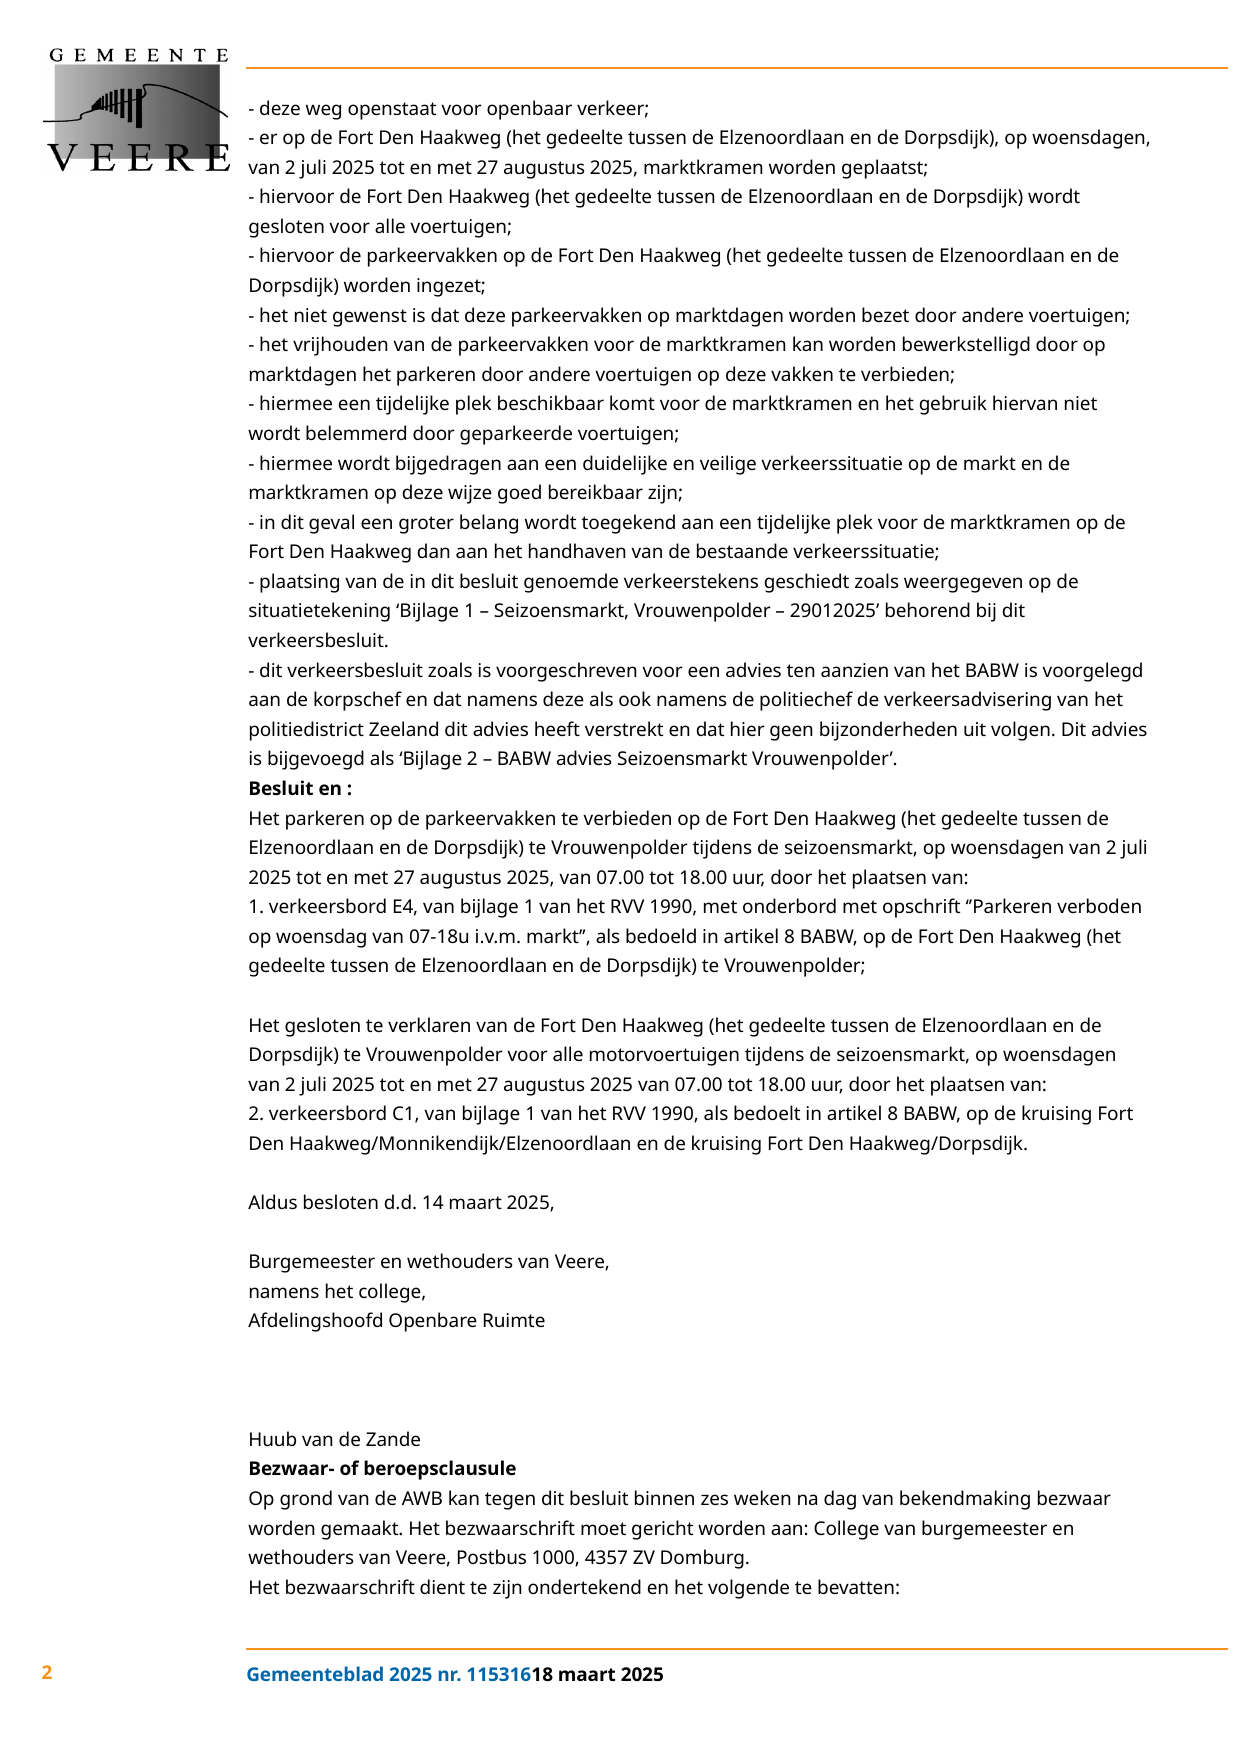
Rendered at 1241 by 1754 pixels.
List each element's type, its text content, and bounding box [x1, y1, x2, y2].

text - er op de Fort Den Haakweg (het gedeelte tussen de Elzenoordlaan en de Dorpsdijk), op woensdagen, van 2 juli 2025 tot en met 27 augustus 2025, marktkramen worden geplaatst; [248, 124, 1152, 180]
text - het vrijhouden van de parkeervakken voor de marktkramen kan worden bewerkstelligd door op marktdagen het parkeren door andere voertuigen op deze vakken te verbieden; [248, 331, 1152, 387]
picture [41, 47, 231, 172]
text Besluit en : [248, 775, 1152, 801]
text Het parkeren op de parkeervakken te verbieden op de Fort Den Haakweg (het gedeelte tussen de Elzenoordlaan en de Dorpsdijk) te Vrouwenpolder tijdens de seizoensmarkt, op woensdagen van 2 juli 2025 tot en met 27 augustus 2025, van 07.00 tot 18.00 uur, door het plaatsen van: [248, 805, 1152, 890]
text - hiermee wordt bijgedragen aan een duidelijke en veilige verkeerssituatie op de markt en de marktkramen op deze wijze goed bereikbaar zijn; [248, 450, 1152, 505]
text Op grond van de AWB kan tegen dit besluit binnen zes weken na dag van bekendmaking bezwaar worden gemaakt. Het bezwaarschrift moet gericht worden aan: College van burgemeester en wethouders van Veere, Postbus 1000, 4357 ZV Domburg. [248, 1485, 1152, 1570]
text Het gesloten te verklaren van de Fort Den Haakweg (het gedeelte tussen de Elzenoordlaan en de Dorpsdijk) te Vrouwenpolder voor alle motorvoertuigen tijdens de seizoensmarkt, op woensdagen van 2 juli 2025 tot en met 27 augustus 2025 van 07.00 tot 18.00 uur, door het plaatsen van: [248, 1012, 1152, 1097]
text - deze weg openstaat voor openbaar verkeer; [248, 95, 1152, 121]
text Burgemeester en wethouders van Veere, [248, 1248, 1152, 1274]
text - hiervoor de Fort Den Haakweg (het gedeelte tussen de Elzenoordlaan en de Dorpsdijk) wordt gesloten voor alle voertuigen; [248, 183, 1152, 239]
text 1. verkeersbord E4, van bijlage 1 van het RVV 1990, met onderbord met opschrift ‘’Parkeren verboden op woensdag van 07-18u i.v.m. markt’’, als bedoeld in artikel 8 BABW, op de Fort Den Haakweg (het gedeelte tussen de Elzenoordlaan en de Dorpsdijk) te Vrouwenpolder; [248, 893, 1152, 978]
text Huub van de Zande [248, 1426, 1152, 1452]
text - hiermee een tijdelijke plek beschikbaar komt voor de marktkramen en het gebruik hiervan niet wordt belemmerd door geparkeerde voertuigen; [248, 391, 1152, 446]
text Bezwaar- of beroepsclausule [248, 1456, 1152, 1481]
text - plaatsing van de in dit besluit genoemde verkeerstekens geschiedt zoals weergegeven op de situatietekening ‘Bijlage 1 – Seizoensmarkt, Vrouwenpolder – 29012025’ behorend bij dit verkeersbesluit. [248, 568, 1152, 653]
text Aldus besloten d.d. 14 maart 2025, [248, 1189, 1152, 1215]
text - in dit geval een groter belang wordt toegekend aan een tijdelijke plek voor de marktkramen op de Fort Den Haakweg dan aan het handhaven van de bestaande verkeerssituatie; [248, 509, 1152, 564]
text Afdelingshoofd Openbare Ruimte [248, 1308, 1152, 1333]
text Het bezwaarschrift dient te zijn ondertekend en het volgende te bevatten: [248, 1574, 1152, 1600]
text - hiervoor de parkeervakken op de Fort Den Haakweg (het gedeelte tussen de Elzenoordlaan en de Dorpsdijk) worden ingezet; [248, 243, 1152, 298]
text - dit verkeersbesluit zoals is voorgeschreven voor een advies ten aanzien van het BABW is voorgelegd aan de korpschef en dat namens deze als ook namens de politiechef de verkeersadvisering van het politiedistrict Zeeland dit advies heeft verstrekt en dat hier geen bijzonderheden uit volgen. Dit advies is bijgevoegd als ‘Bijlage 2 – BABW advies Seizoensmarkt Vrouwenpolder’. [248, 657, 1152, 771]
text - het niet gewenst is dat deze parkeervakken op marktdagen worden bezet door andere voertuigen; [248, 302, 1152, 328]
text namens het college, [248, 1278, 1152, 1304]
text 2. verkeersbord C1, van bijlage 1 van het RVV 1990, als bedoelt in artikel 8 BABW, op de kruising Fort Den Haakweg/Monnikendijk/Elzenoordlaan en de kruising Fort Den Haakweg/Dorpsdijk. [248, 1101, 1152, 1156]
